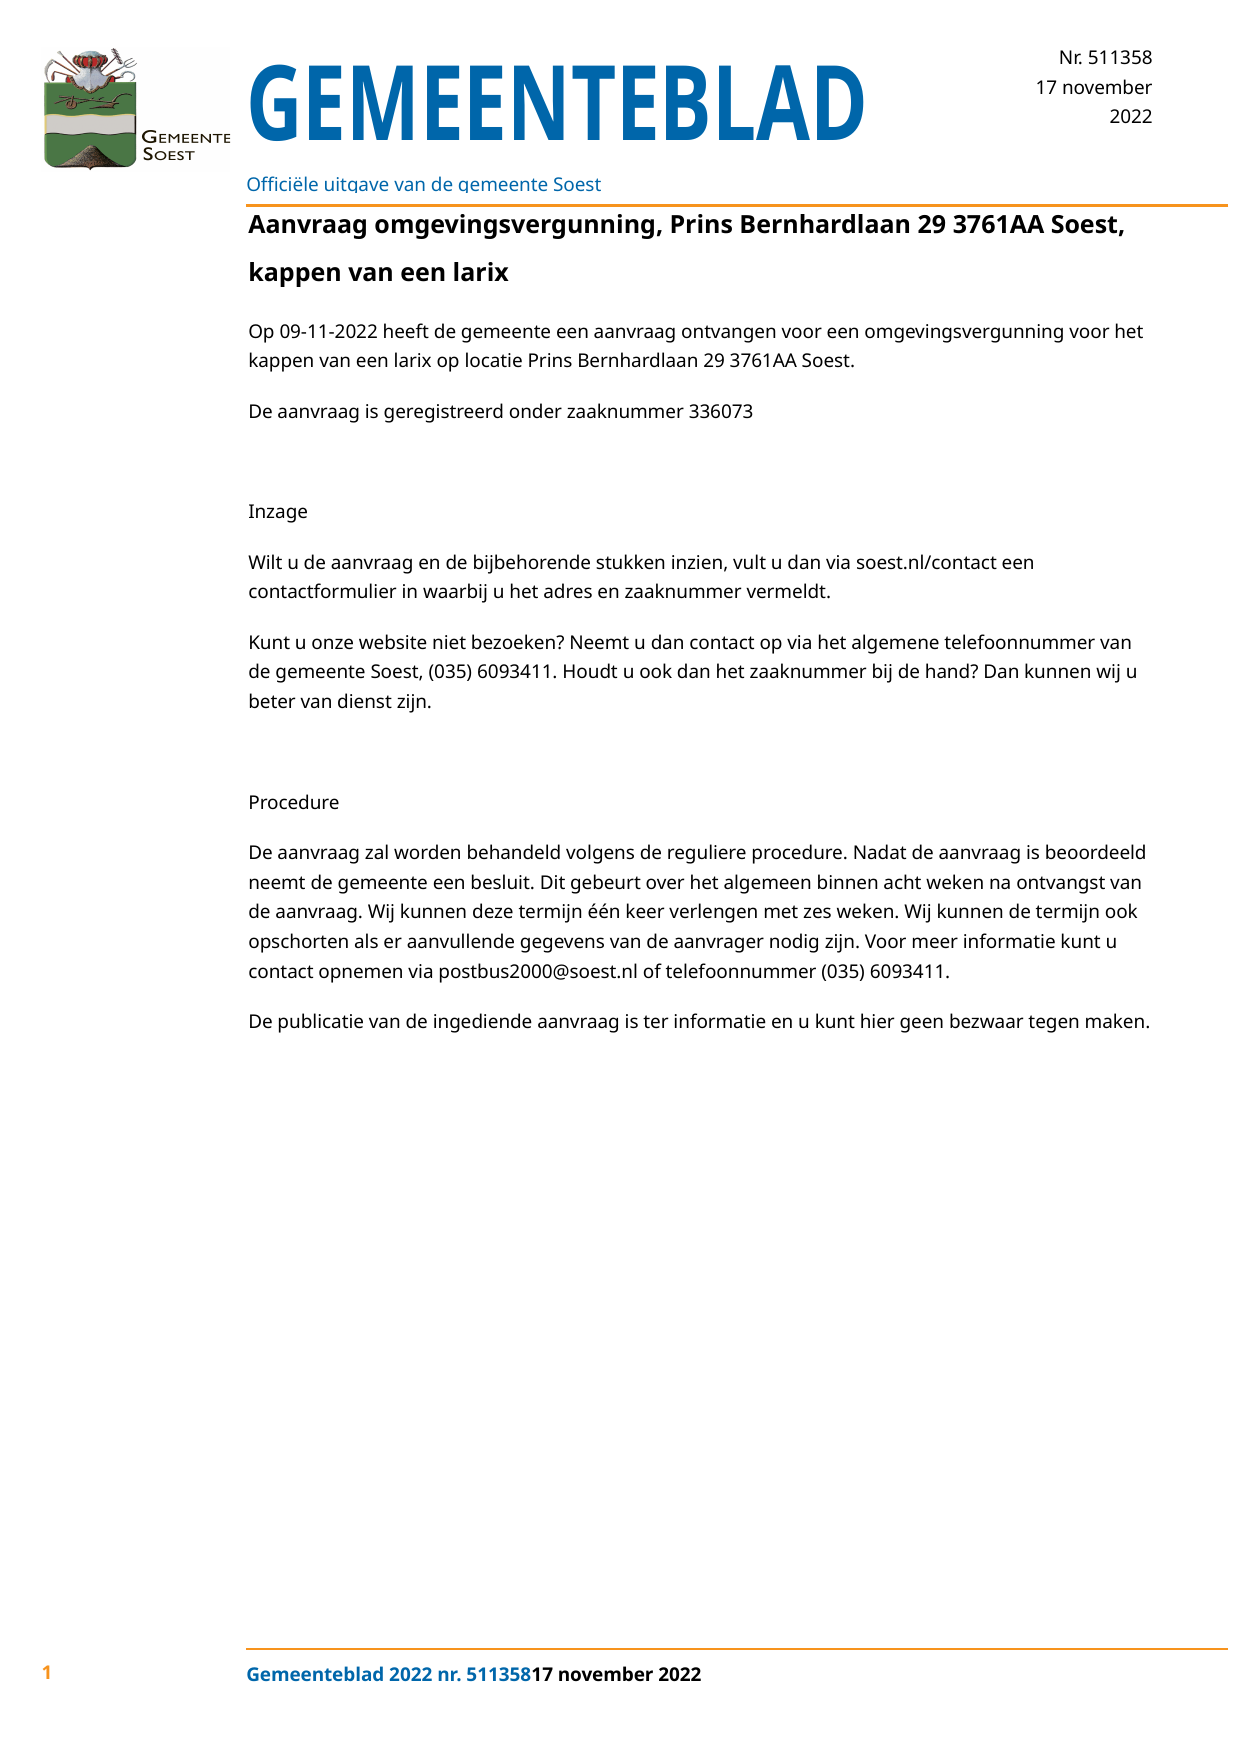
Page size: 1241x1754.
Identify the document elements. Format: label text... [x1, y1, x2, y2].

text Procedure [248, 789, 1152, 815]
text De aanvraag is geregistreerd onder zaaknummer 336073 [248, 398, 1152, 424]
text Wilt u de aanvraag en de bijbehorende stukken inzien, vult u dan via soest.nl/contact een contactformulier in waarbij u het adres en zaaknummer vermeldt. [248, 549, 1152, 604]
text Inzage [248, 499, 1152, 524]
text Op 09-11-2022 heeft de gemeente een aanvraag ontvangen voor een omgevingsvergunning voor het kappen van een larix op locatie Prins Bernhardlaan 29 3761AA Soest. [248, 318, 1152, 373]
text Aanvraag omgevingsvergunning, Prins Bernhardlaan 29 3761AA Soest, kappen van een larix [248, 207, 1152, 288]
picture [41, 47, 231, 172]
text Kunt u onze website niet bezoeken? Neemt u dan contact op via het algemene telefoonnummer van de gemeente Soest, (035) 6093411. Houdt u ook dan het zaaknummer bij de hand? Dan kunnen wij u beter van dienst zijn. [248, 629, 1152, 714]
text De publicatie van de ingediende aanvraag is ter informatie en u kunt hier geen bezwaar tegen maken. [248, 1008, 1152, 1034]
text De aanvraag zal worden behandeld volgens de reguliere procedure. Nadat de aanvraag is beoordeeld neemt de gemeente een besluit. Dit gebeurt over het algemeen binnen acht weken na ontvangst van de aanvraag. Wij kunnen deze termijn één keer verlengen met zes weken. Wij kunnen de termijn ook opschorten als er aanvullende gegevens van de aanvrager nodig zijn. Voor meer informatie kunt u contact opnemen via postbus2000@soest.nl of telefoonnummer (035) 6093411. [248, 839, 1152, 984]
